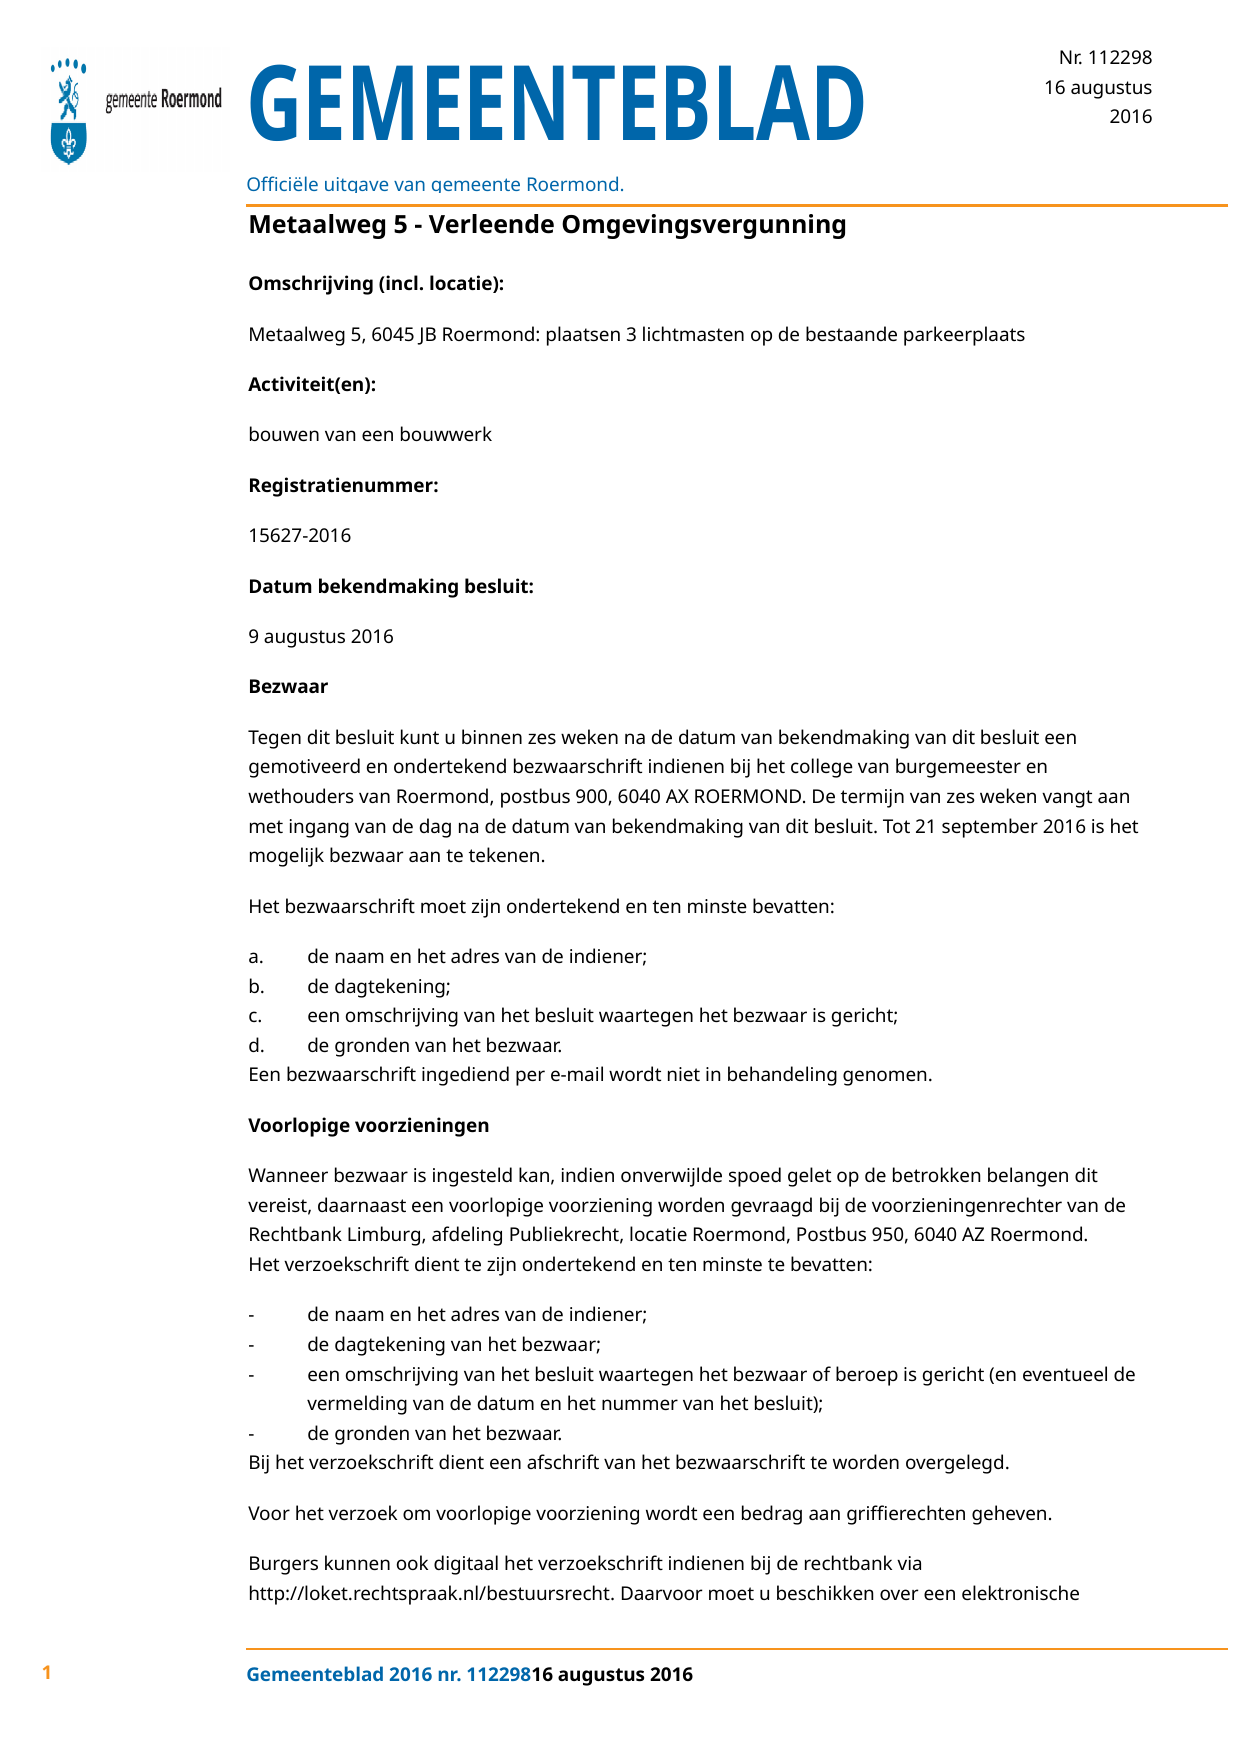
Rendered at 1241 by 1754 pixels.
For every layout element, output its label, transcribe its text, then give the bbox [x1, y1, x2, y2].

list de dagtekening; [248, 973, 1152, 998]
text Activiteit(en): [248, 371, 1152, 397]
text Het bezwaarschrift moet zijn ondertekend en ten minste bevatten: [248, 893, 1152, 918]
list de naam en het adres van de indiener; [248, 943, 1152, 969]
text Datum bekendmaking besluit: [248, 573, 1152, 598]
list de naam en het adres van de indiener; [248, 1302, 1152, 1327]
text Tegen dit besluit kunt u binnen zes weken na de datum van bekendmaking van dit besluit een gemotiveerd en ondertekend bezwaarschrift indienen bij het college van burgemeester en wethouders van Roermond, postbus 900, 6040 AX ROERMOND. De termijn van zes weken vangt aan met ingang van de dag na de datum van bekendmaking van dit besluit. Tot 21 september 2016 is het mogelijk bezwaar aan te tekenen. [248, 724, 1152, 868]
text Burgers kunnen ook digitaal het verzoekschrift indienen bij de rechtbank via http://loket.rechtspraak.nl/bestuursrecht. Daarvoor moet u beschikken over een elektronische [248, 1550, 1152, 1606]
list de gronden van het bezwaar. [248, 1420, 1152, 1446]
text Metaalweg 5, 6045 JB Roermond: plaatsen 3 lichtmasten op de bestaande parkeerplaats [248, 321, 1152, 346]
text 9 augustus 2016 [248, 623, 1152, 649]
picture [41, 47, 231, 172]
text Voorlopige voorzieningen [248, 1112, 1152, 1138]
list een omschrijving van het besluit waartegen het bezwaar is gericht; [248, 1002, 1152, 1028]
text Bij het verzoekschrift dient een afschrift van het bezwaarschrift te worden overgelegd. [248, 1449, 1152, 1475]
list de gronden van het bezwaar. [248, 1032, 1152, 1058]
list een omschrijving van het besluit waartegen het bezwaar of beroep is gericht (en eventueel de vermelding van de datum en het nummer van het besluit); [248, 1361, 1152, 1416]
text Metaalweg 5 - Verleende Omgevingsvergunning [248, 207, 1152, 241]
text Bezwaar [248, 674, 1152, 699]
text Registratienummer: [248, 472, 1152, 498]
text Omschrijving (incl. locatie): [248, 270, 1152, 296]
list de dagtekening van het bezwaar; [248, 1331, 1152, 1357]
text 15627-2016 [248, 522, 1152, 548]
text Wanneer bezwaar is ingesteld kan, indien onverwijlde spoed gelet op de betrokken belangen dit vereist, daarnaast een voorlopige voorziening worden gevraagd bij de voorzieningenrechter van de Rechtbank Limburg, afdeling Publiekrecht, locatie Roermond, Postbus 950, 6040 AZ Roermond. Het verzoekschrift dient te zijn ondertekend en ten minste te bevatten: [248, 1162, 1152, 1277]
text Voor het verzoek om voorlopige voorziening wordt een bedrag aan griffierechten geheven. [248, 1500, 1152, 1526]
text Een bezwaarschrift ingediend per e-mail wordt niet in behandeling genomen. [248, 1062, 1152, 1087]
text bouwen van een bouwwerk [248, 422, 1152, 447]
